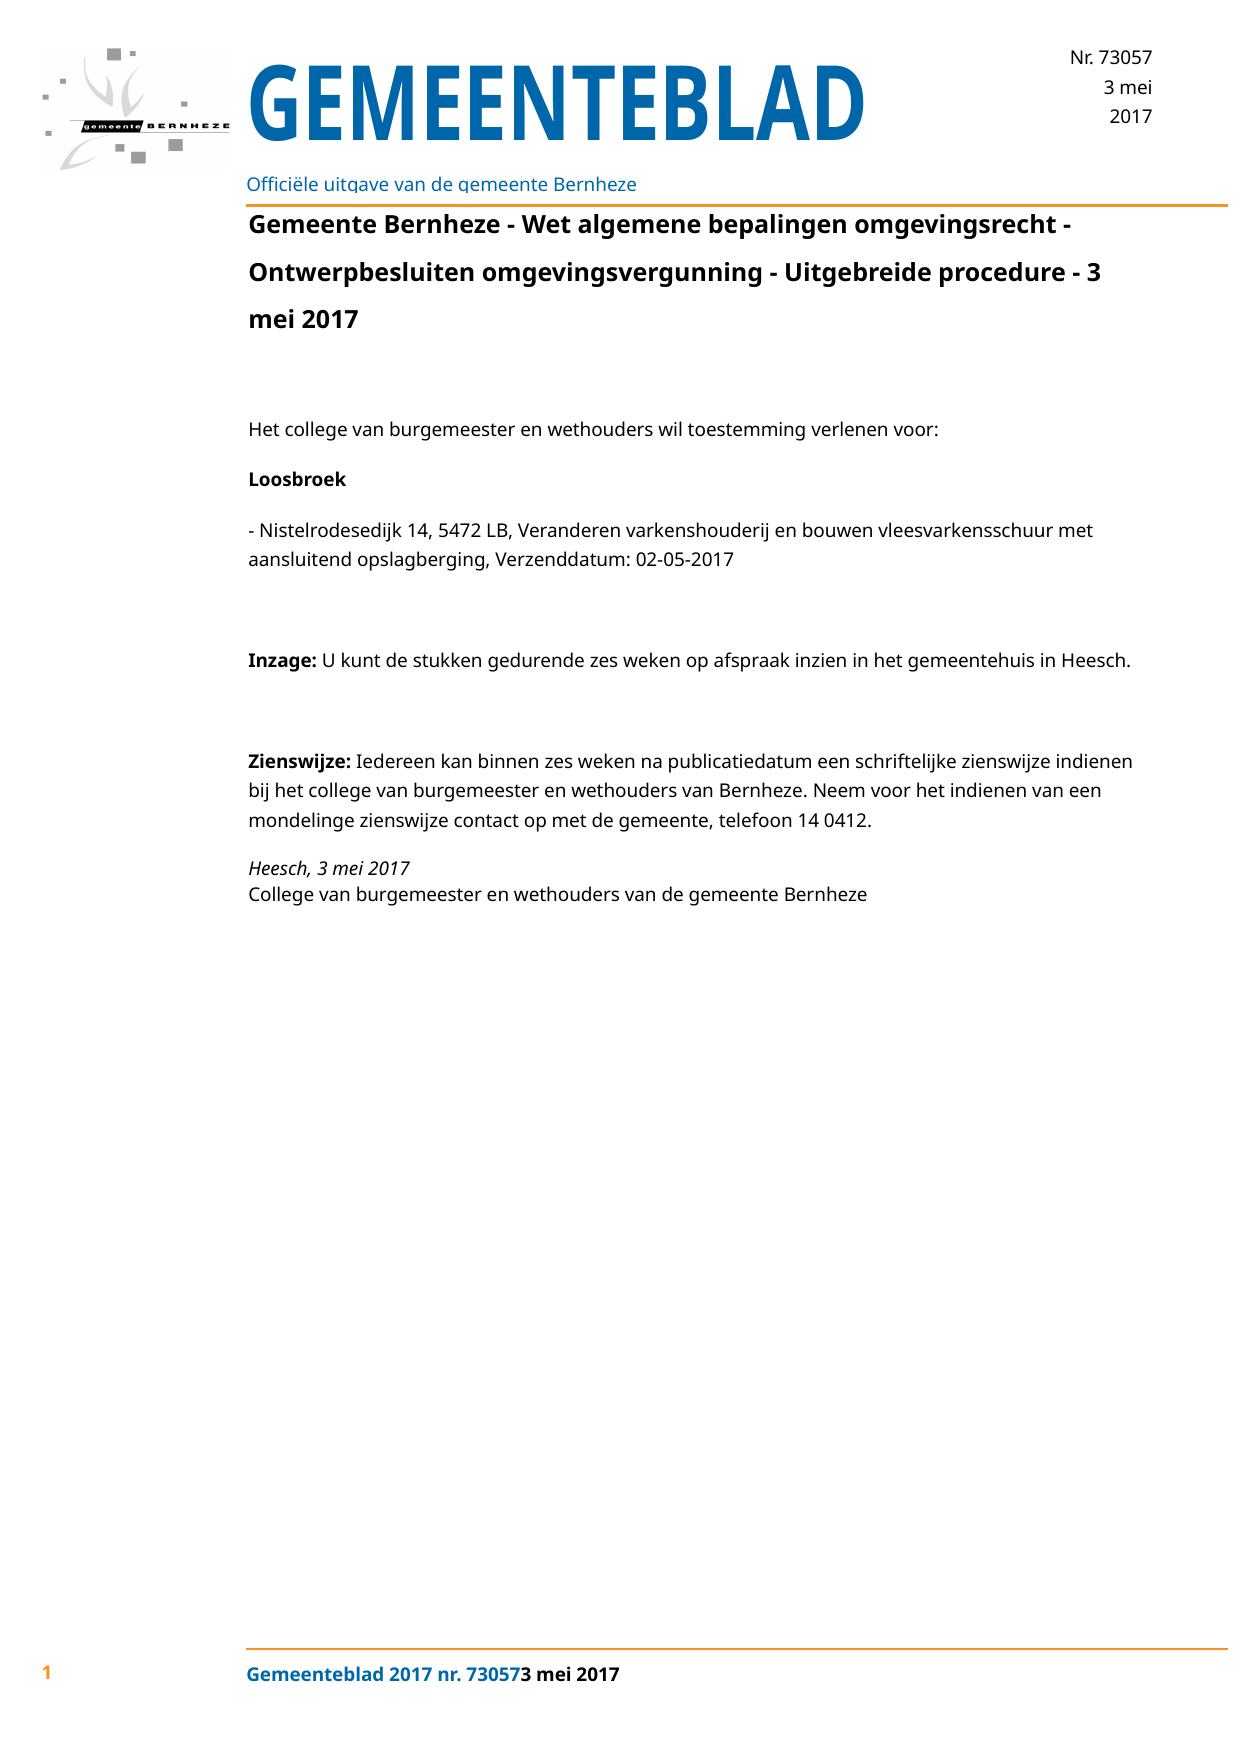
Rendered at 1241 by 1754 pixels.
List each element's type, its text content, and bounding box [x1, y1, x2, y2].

picture [41, 47, 231, 172]
text Inzage: U kunt de stukken gedurende zes weken op afspraak inzien in het gemeentehuis in Heesch. [248, 647, 1152, 673]
text - Nistelrodesedijk 14, 5472 LB, Veranderen varkenshouderij en bouwen vleesvarkensschuur met aansluitend opslagberging, Verzenddatum: 02-05-2017 [248, 517, 1152, 572]
text Zienswijze: Iedereen kan binnen zes weken na publicatiedatum een schriftelijke zienswijze indienen bij het college van burgemeester en wethouders van Bernheze. Neem voor het indienen van een mondelinge zienswijze contact op met de gemeente, telefoon 14 0412. [248, 748, 1152, 833]
text Loosbroek [248, 466, 1152, 492]
text Het college van burgemeester en wethouders wil toestemming verlenen voor: [248, 416, 1152, 442]
text Gemeente Bernheze - Wet algemene bepalingen omgevingsrecht - Ontwerpbesluiten omgevingsvergunning - Uitgebreide procedure - 3 mei 2017 [248, 207, 1152, 336]
text College van burgemeester en wethouders van de gemeente Bernheze [248, 881, 1152, 906]
text Heesch, 3 mei 2017 [248, 855, 1152, 881]
